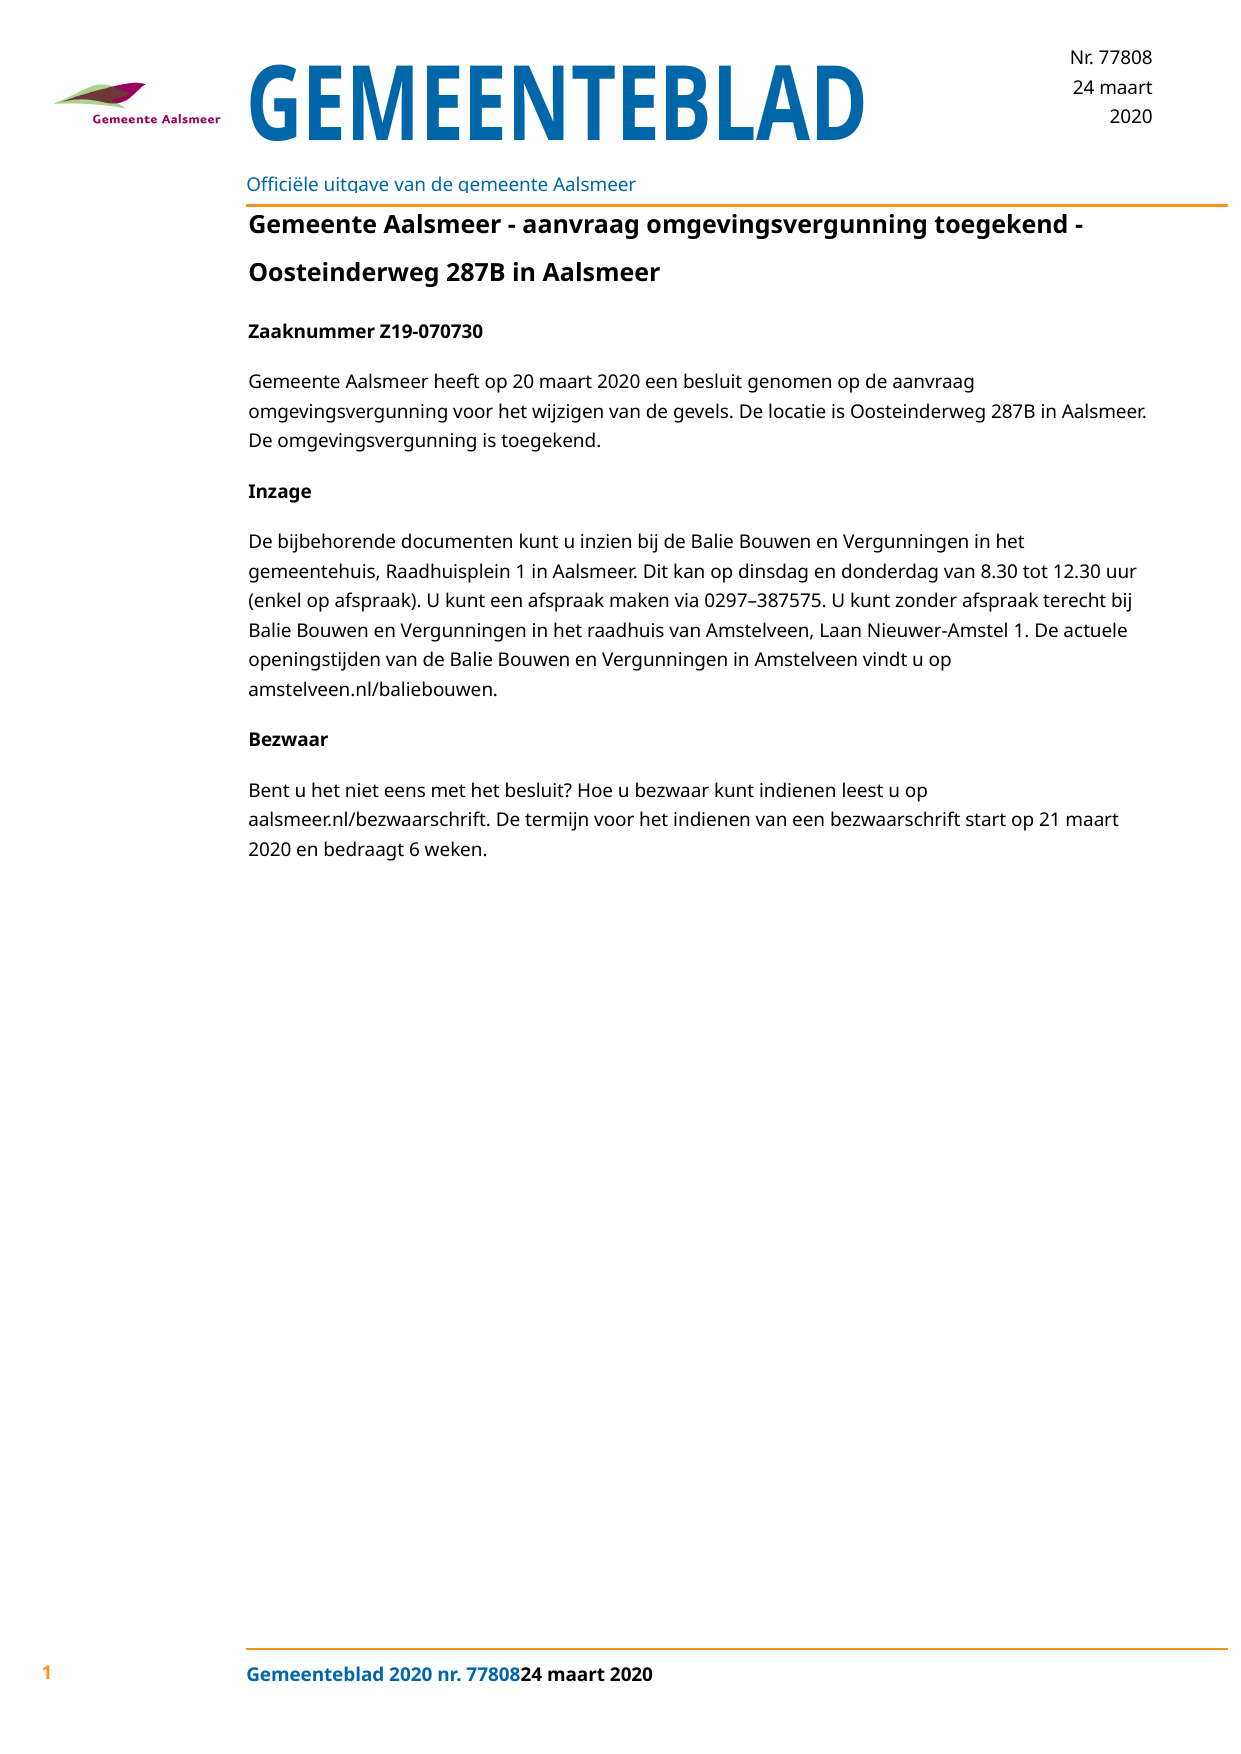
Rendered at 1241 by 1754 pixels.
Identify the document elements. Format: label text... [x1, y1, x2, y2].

picture [41, 47, 231, 172]
text De bijbehorende documenten kunt u inzien bij de Balie Bouwen en Vergunningen in het gemeentehuis, Raadhuisplein 1 in Aalsmeer. Dit kan op dinsdag en donderdag van 8.30 tot 12.30 uur (enkel op afspraak). U kunt een afspraak maken via 0297–387575. U kunt zonder afspraak terecht bij Balie Bouwen en Vergunningen in het raadhuis van Amstelveen, Laan Nieuwer-Amstel 1. De actuele openingstijden van de Balie Bouwen en Vergunningen in Amstelveen vindt u op amstelveen.nl/baliebouwen. [248, 528, 1152, 702]
text Zaaknummer Z19-070730 [248, 318, 1152, 344]
text Gemeente Aalsmeer - aanvraag omgevingsvergunning toegekend - Oosteinderweg 287B in Aalsmeer [248, 207, 1152, 288]
text Gemeente Aalsmeer heeft op 20 maart 2020 een besluit genomen op de aanvraag omgevingsvergunning voor het wijzigen van de gevels. De locatie is Oosteinderweg 287B in Aalsmeer. De omgevingsvergunning is toegekend. [248, 368, 1152, 453]
text Bent u het niet eens met het besluit? Hoe u bezwaar kunt indienen leest u op aalsmeer.nl/bezwaarschrift. De termijn voor het indienen van een bezwaarschrift start op 21 maart 2020 en bedraagt 6 weken. [248, 777, 1152, 862]
text Inzage [248, 478, 1152, 504]
text Bezwaar [248, 727, 1152, 752]
